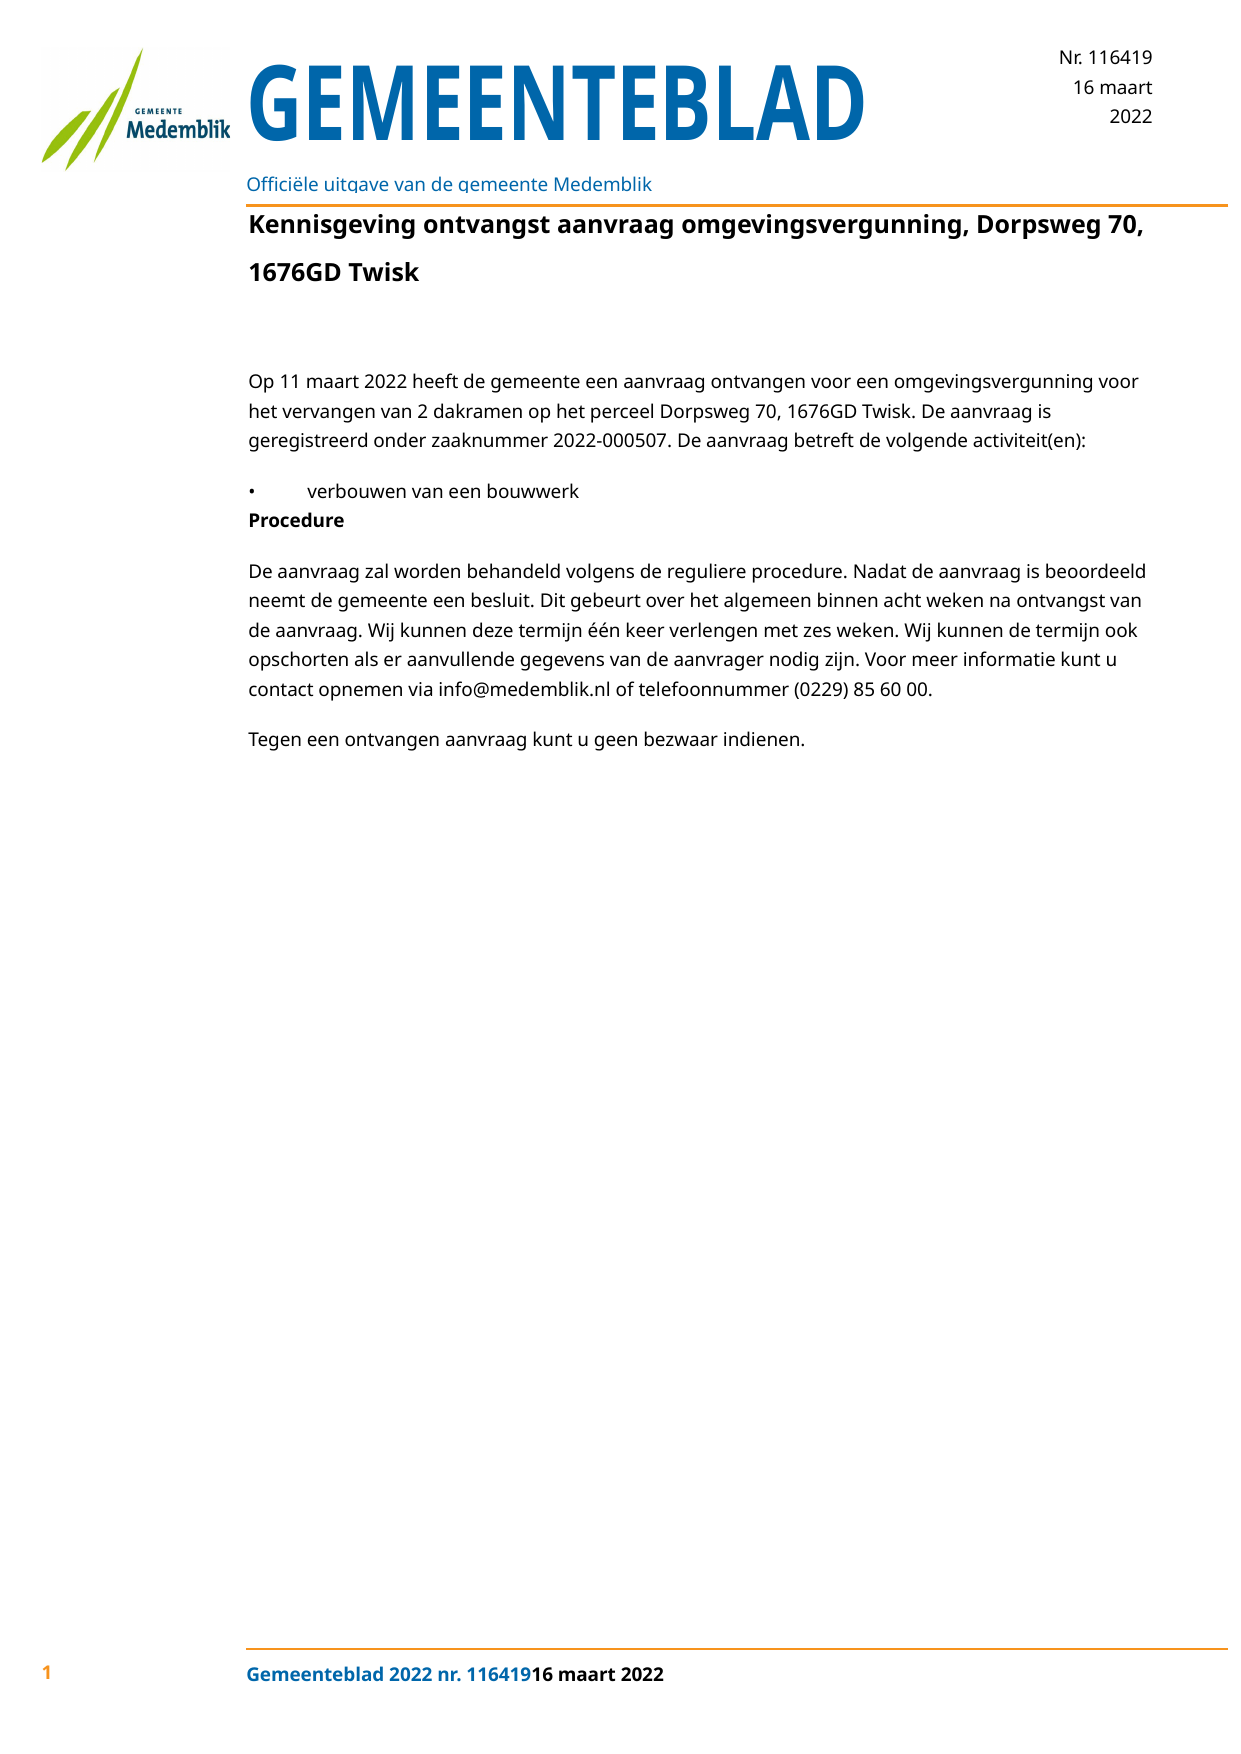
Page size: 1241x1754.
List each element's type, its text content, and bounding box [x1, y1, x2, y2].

text De aanvraag zal worden behandeld volgens de reguliere procedure. Nadat de aanvraag is beoordeeld neemt de gemeente een besluit. Dit gebeurt over het algemeen binnen acht weken na ontvangst van de aanvraag. Wij kunnen deze termijn één keer verlengen met zes weken. Wij kunnen de termijn ook opschorten als er aanvullende gegevens van de aanvrager nodig zijn. Voor meer informatie kunt u contact opnemen via info@medemblik.nl of telefoonnummer (0229) 85 60 00. [248, 558, 1152, 702]
text Kennisgeving ontvangst aanvraag omgevingsvergunning, Dorpsweg 70, 1676GD Twisk [248, 207, 1152, 288]
text Op 11 maart 2022 heeft de gemeente een aanvraag ontvangen voor een omgevingsvergunning voor het vervangen van 2 dakramen op het perceel Dorpsweg 70, 1676GD Twisk. De aanvraag is geregistreerd onder zaaknummer 2022-000507. De aanvraag betreft de volgende activiteit(en): [248, 368, 1152, 453]
picture [41, 47, 231, 172]
text Tegen een ontvangen aanvraag kunt u geen bezwaar indienen. [248, 727, 1152, 752]
text Procedure [248, 507, 1152, 533]
list verbouwen van een bouwwerk [248, 478, 1152, 504]
